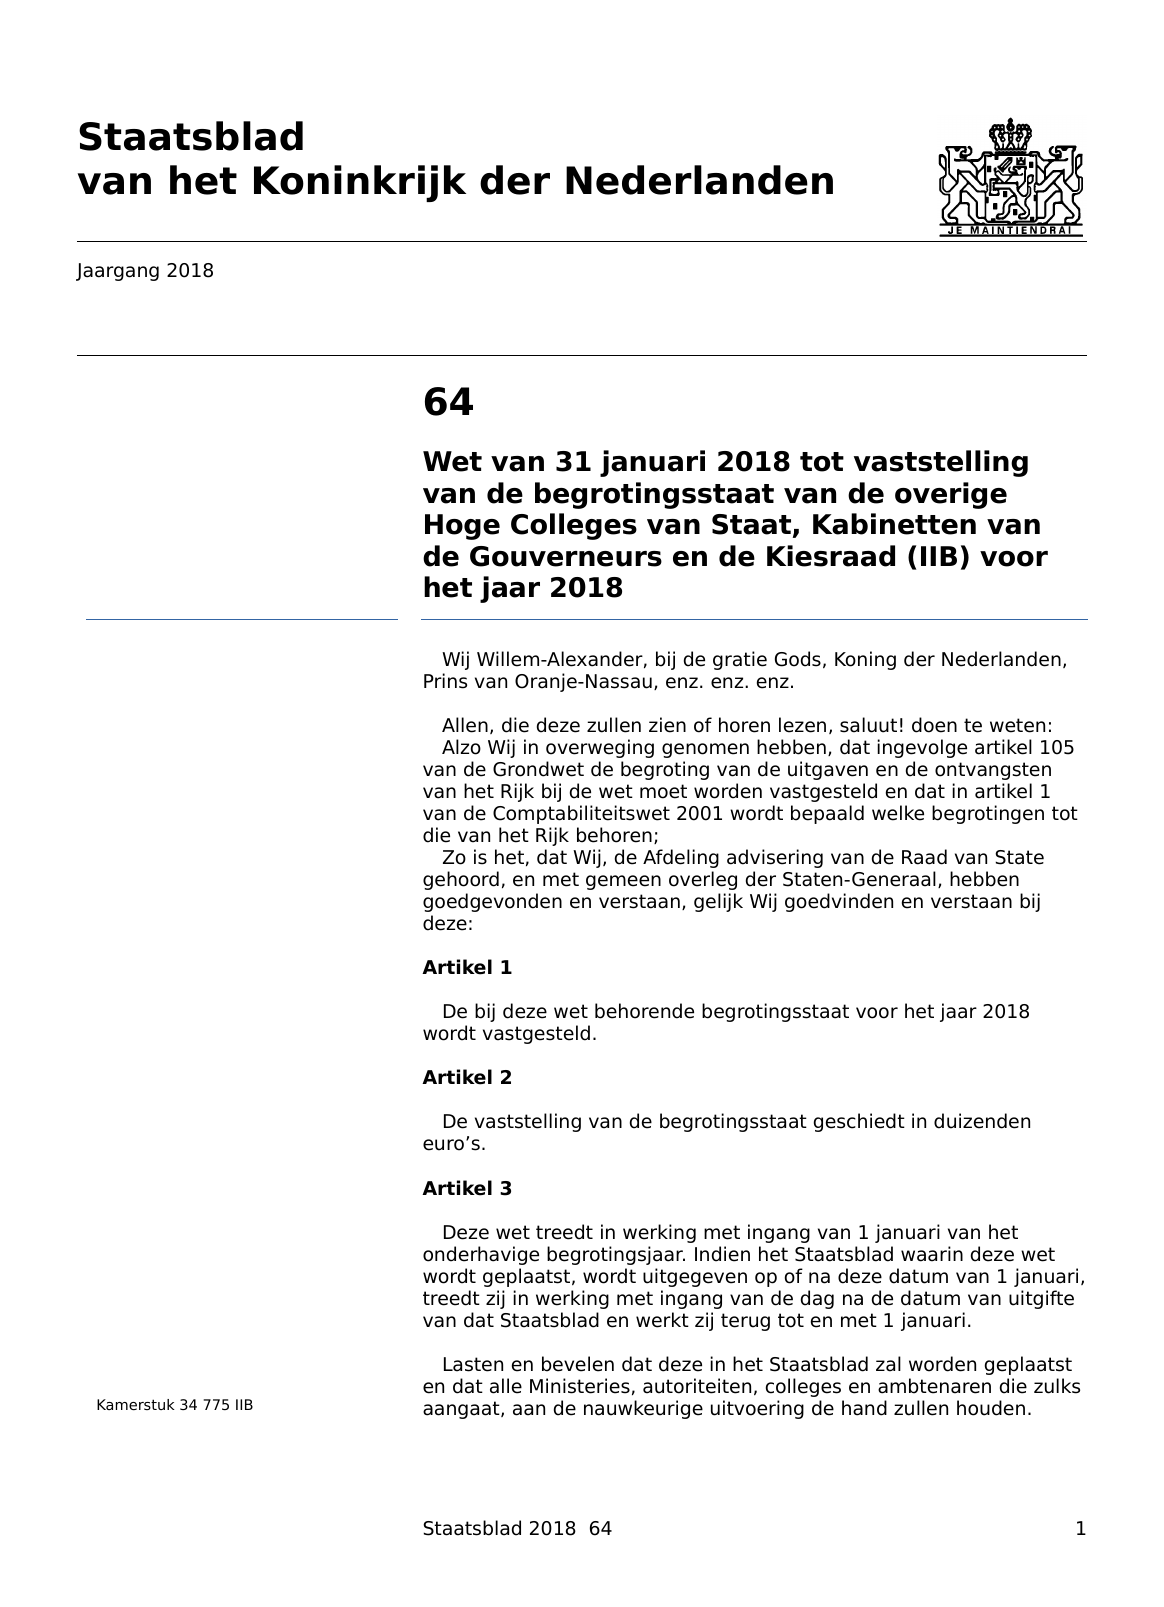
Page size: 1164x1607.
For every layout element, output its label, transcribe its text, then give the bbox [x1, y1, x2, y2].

text Alzo Wij in overweging genomen hebben, dat ingevolge artikel 105 van de Grondwet de begroting van de uitgaven en de ontvangsten van het Rijk bij de wet moet worden vastgesteld en dat in artikel 1 van de Comptabiliteitswet 2001 wordt bepaald welke begrotingen tot die van het Rijk behoren; [422, 737, 1087, 847]
subtitle Artikel 2 [422, 1067, 1087, 1089]
subtitle 64 [422, 381, 1087, 424]
subtitle Artikel 1 [422, 957, 1087, 979]
table_cell Jaargang 2018 [77, 242, 1087, 355]
picture [936, 115, 1087, 240]
subtitle Artikel 3 [422, 1177, 1087, 1199]
text Kamerstuk 34 775 IIB [77, 1397, 396, 1414]
text Wet van 31 januari 2018 tot vaststelling van de begrotingsstaat van de overige Hoge Colleges van Staat, Kabinetten van de Gouverneurs en de Kiesraad (IIB) voor het jaar 2018 [422, 447, 1087, 604]
table_header [886, 100, 1087, 241]
text De bij deze wet behorende begrotingsstaat voor het jaar 2018 wordt vastgesteld. [422, 1001, 1087, 1045]
table_header Staatsblad van het Koninkrijk der Nederlanden [77, 100, 886, 241]
text De vaststelling van de begrotingsstaat geschiedt in duizenden euro’s. [422, 1111, 1087, 1155]
text Lasten en bevelen dat deze in het Staatsblad zal worden geplaatst en dat alle Ministeries, autoriteiten, colleges en ambtenaren die zulks aangaat, aan de nauwkeurige uitvoering de hand zullen houden. [422, 1354, 1087, 1420]
text Deze wet treedt in werking met ingang van 1 januari van het onderhavige begrotingsjaar. Indien het Staatsblad waarin deze wet wordt geplaatst, wordt uitgegeven op of na deze datum van 1 januari, treedt zij in werking met ingang van de dag na de datum van uitgifte van dat Staatsblad en werkt zij terug tot en met 1 januari. [422, 1222, 1087, 1332]
text Allen, die deze zullen zien of horen lezen, saluut! doen te weten: [422, 715, 1087, 737]
text Zo is het, dat Wij, de Afdeling advisering van de Raad van State gehoord, en met gemeen overleg der Staten-Generaal, hebben goedgevonden en verstaan, gelijk Wij goedvinden en verstaan bij deze: [422, 847, 1087, 935]
text Wij Willem-Alexander, bij de gratie Gods, Koning der Nederlanden, Prins van Oranje-Nassau, enz. enz. enz. [422, 649, 1087, 693]
